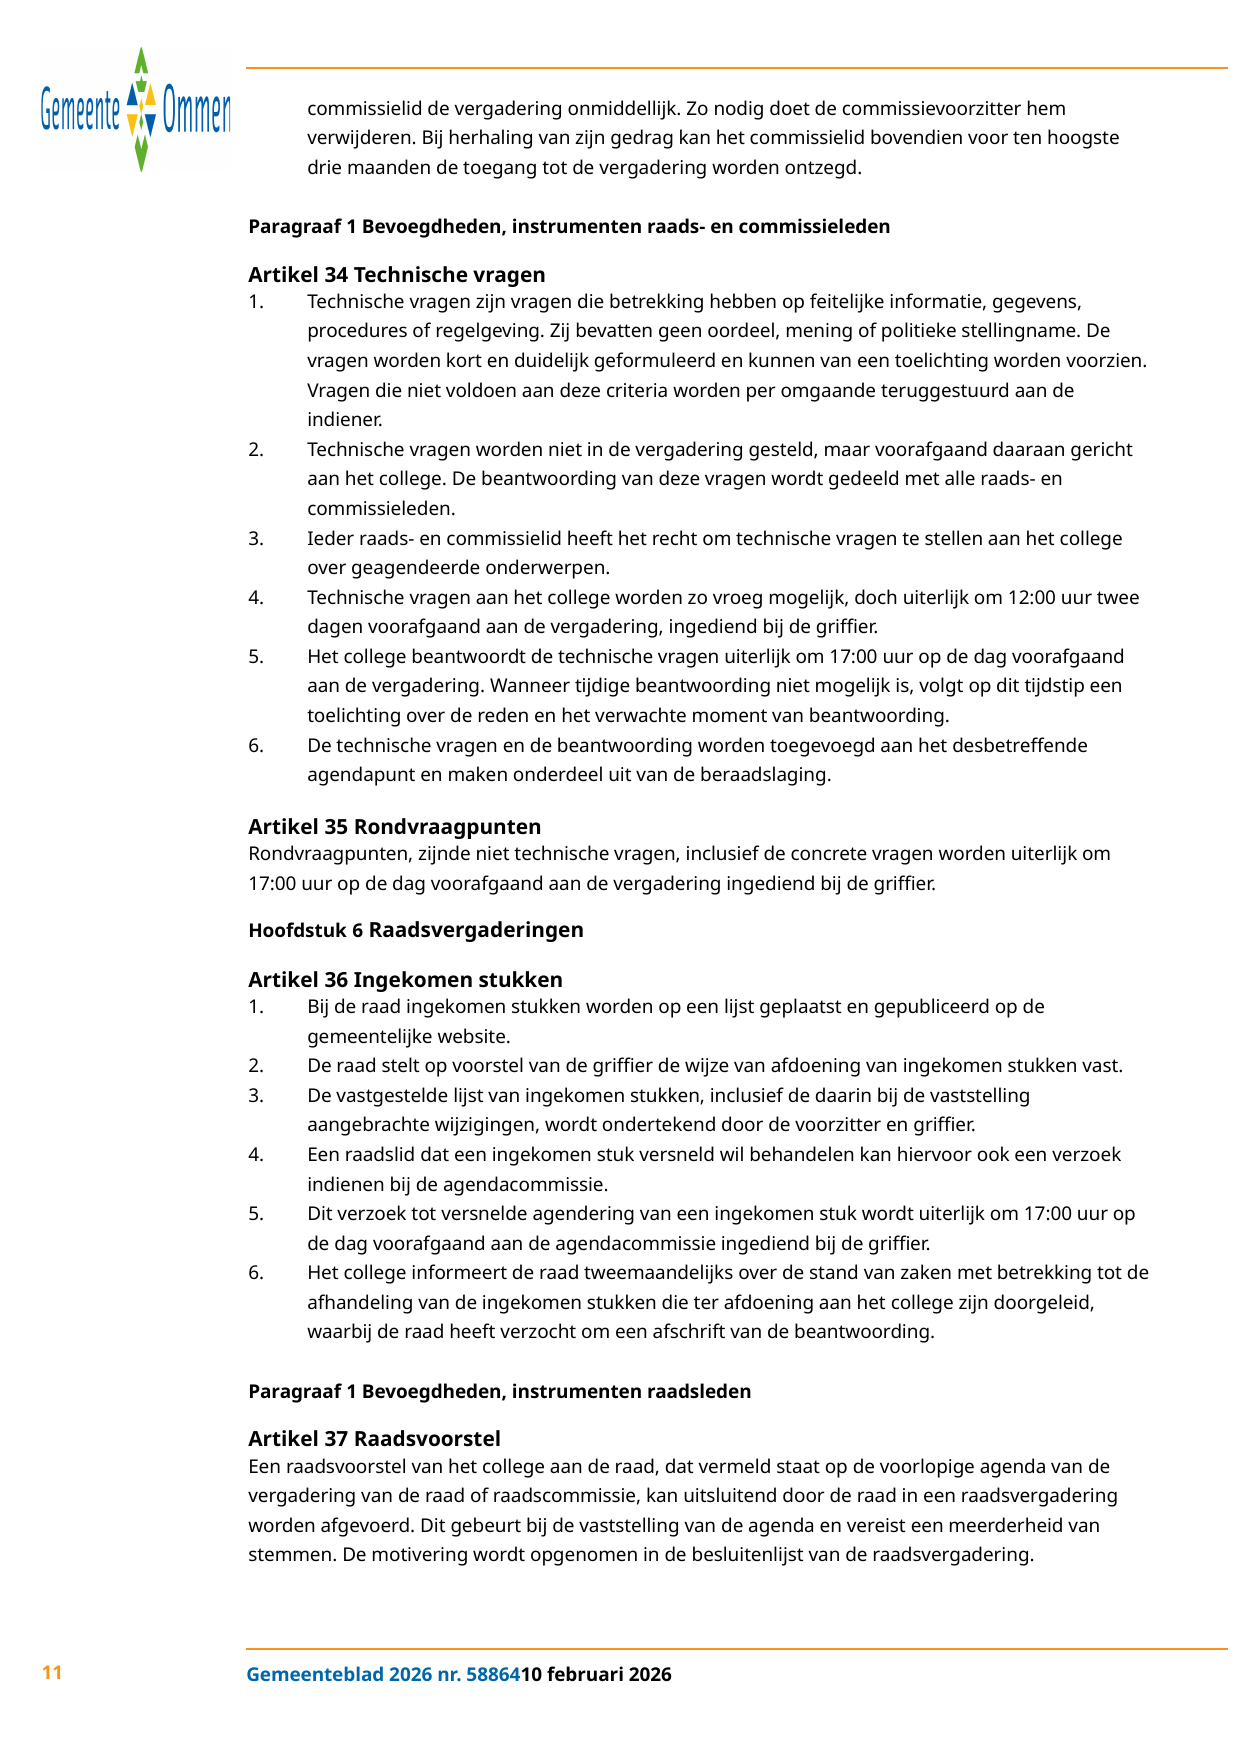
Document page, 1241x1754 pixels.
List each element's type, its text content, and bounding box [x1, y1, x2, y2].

list Ieder raads- en commissielid heeft het recht om technische vragen te stellen aan het college over geagendeerde onderwerpen. [248, 525, 1152, 580]
text Artikel 34 Technische vragen [248, 260, 1152, 288]
list Technische vragen worden niet in de vergadering gesteld, maar voorafgaand daaraan gericht aan het college. De beantwoording van deze vragen wordt gedeeld met alle raads- en commissieleden. [248, 436, 1152, 521]
text Artikel 36 Ingekomen stukken [248, 965, 1152, 993]
list Het college beantwoordt de technische vragen uiterlijk om 17:00 uur op de dag voorafgaand aan de vergadering. Wanneer tijdige beantwoording niet mogelijk is, volgt op dit tijdstip een toelichting over de reden en het verwachte moment van beantwoording. [248, 643, 1152, 728]
list Technische vragen aan het college worden zo vroeg mogelijk, doch uiterlijk om 12:00 uur twee dagen voorafgaand aan de vergadering, ingediend bij de griffier. [248, 584, 1152, 639]
list Een raadslid dat een ingekomen stuk versneld wil behandelen kan hiervoor ook een verzoek indienen bij de agendacommissie. [248, 1141, 1152, 1196]
text Hoofdstuk 6 Raadsvergaderingen [248, 916, 1152, 944]
text Een raadsvoorstel van het college aan de raad, dat vermeld staat op de voorlopige agenda van de vergadering van de raad of raadscommissie, kan uitsluitend door de raad in een raadsvergadering worden afgevoerd. Dit gebeurt bij de vaststelling van de agenda en vereist een meerderheid van stemmen. De motivering wordt opgenomen in de besluitenlijst van de raadsvergadering. [248, 1453, 1152, 1567]
picture [41, 47, 231, 172]
list Bij de raad ingekomen stukken worden op een lijst geplaatst en gepubliceerd op de gemeentelijke website. [248, 993, 1152, 1048]
list Technische vragen zijn vragen die betrekking hebben op feitelijke informatie, gegevens, procedures of regelgeving. Zij bevatten geen oordeel, mening of politieke stellingname. De vragen worden kort en duidelijk geformuleerd en kunnen van een toelichting worden voorzien. Vragen die niet voldoen aan deze criteria worden per omgaande teruggestuurd aan de indiener. [248, 288, 1152, 432]
list Het college informeert de raad tweemaandelijks over de stand van zaken met betrekking tot de afhandeling van de ingekomen stukken die ter afdoening aan het college zijn doorgeleid, waarbij de raad heeft verzocht om een afschrift van de beantwoording. [248, 1259, 1152, 1344]
list commissielid de vergadering onmiddellijk. Zo nodig doet de commissievoorzitter hem verwijderen. Bij herhaling van zijn gedrag kan het commissielid bovendien voor ten hoogste drie maanden de toegang tot de vergadering worden ontzegd. [248, 95, 1152, 180]
list De raad stelt op voorstel van de griffier de wijze van afdoening van ingekomen stukken vast. [248, 1052, 1152, 1078]
text Artikel 37 Raadsvoorstel [248, 1424, 1152, 1453]
list De technische vragen en de beantwoording worden toegevoegd aan het desbetreffende agendapunt en maken onderdeel uit van de beraadslaging. [248, 732, 1152, 787]
text Rondvraagpunten, zijnde niet technische vragen, inclusief de concrete vragen worden uiterlijk om 17:00 uur op de dag voorafgaand aan de vergadering ingediend bij de griffier. [248, 840, 1152, 896]
text Artikel 35 Rondvraagpunten [248, 812, 1152, 840]
list De vastgestelde lijst van ingekomen stukken, inclusief de daarin bij de vaststelling aangebrachte wijzigingen, wordt ondertekend door de voorzitter en griffier. [248, 1082, 1152, 1137]
list Dit verzoek tot versnelde agendering van een ingekomen stuk wordt uiterlijk om 17:00 uur op de dag voorafgaand aan de agendacommissie ingediend bij de griffier. [248, 1200, 1152, 1256]
text Paragraaf 1 Bevoegdheden, instrumenten raadsleden [248, 1378, 1152, 1403]
text Paragraaf 1 Bevoegdheden, instrumenten raads- en commissieleden [248, 213, 1152, 239]
